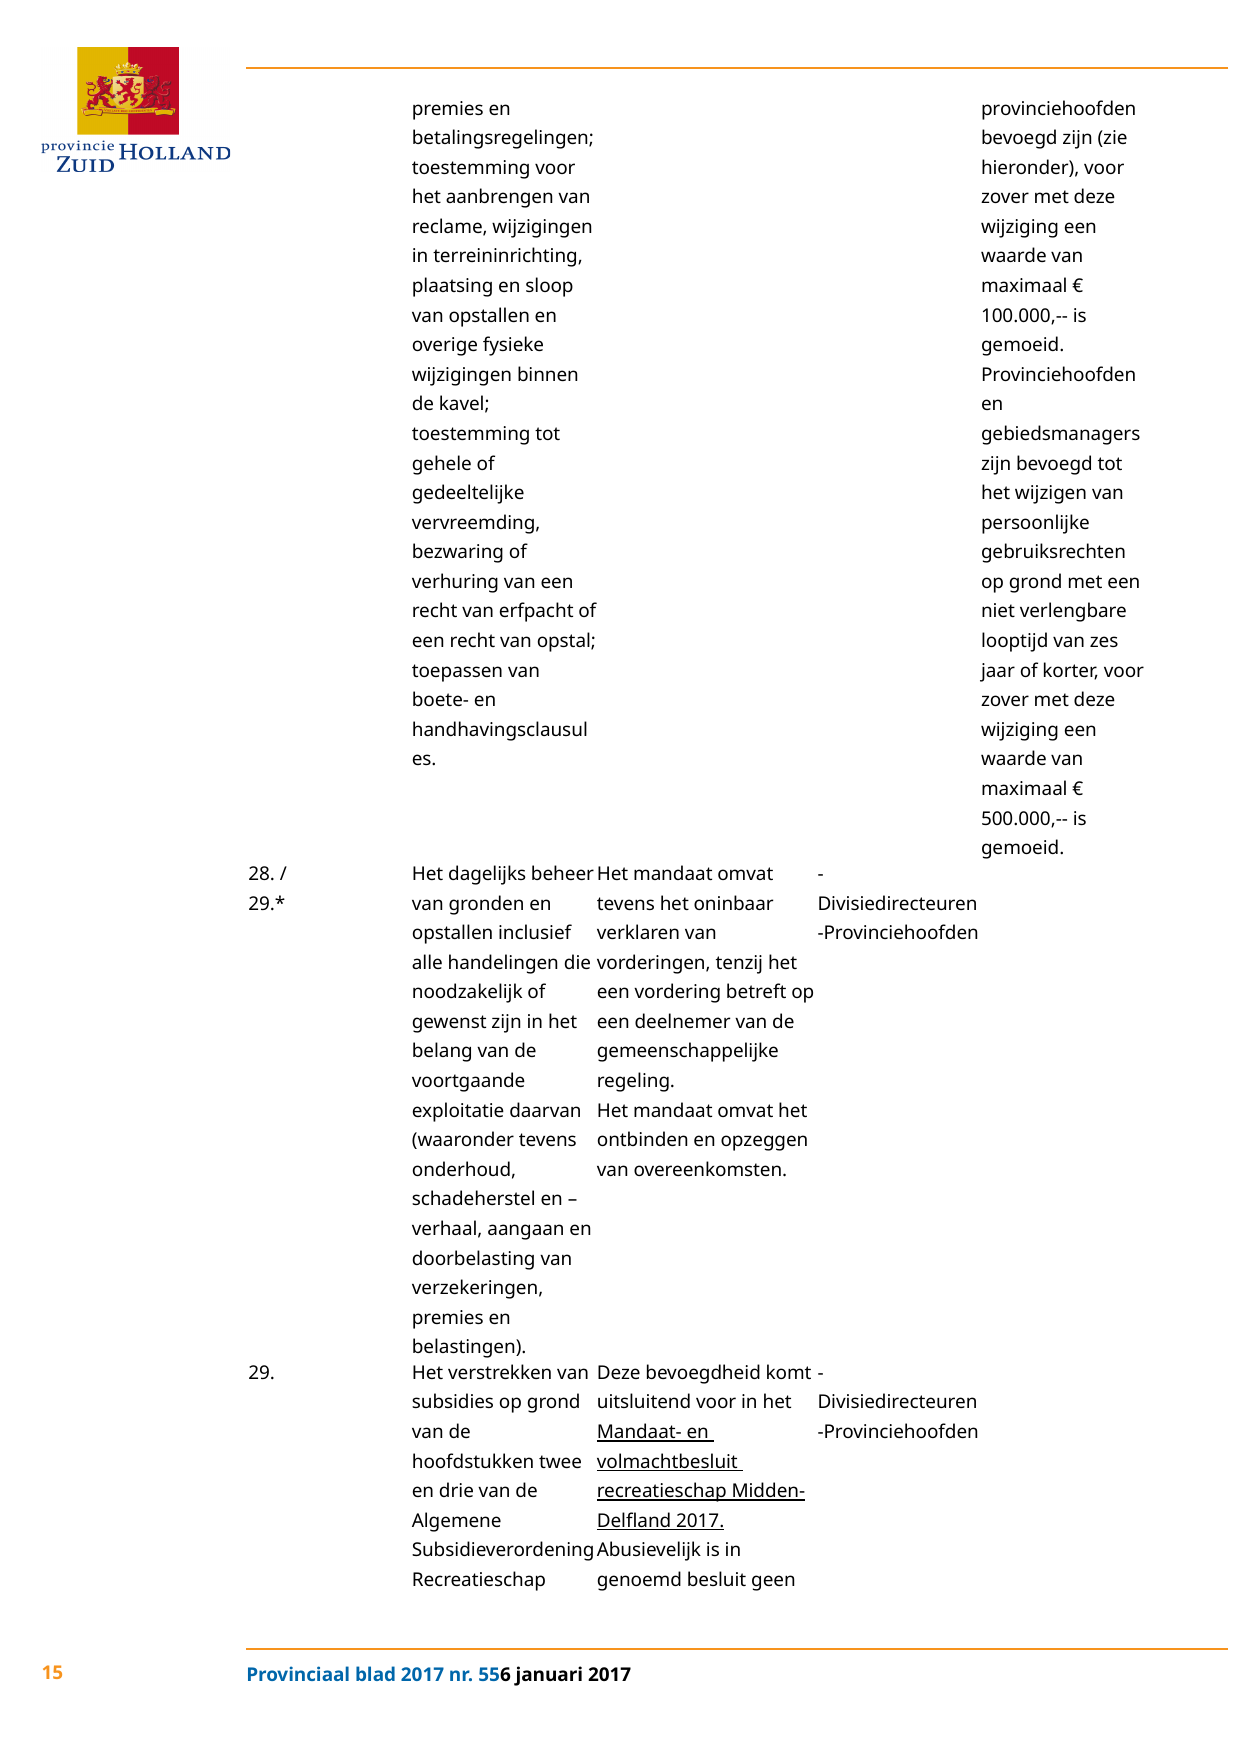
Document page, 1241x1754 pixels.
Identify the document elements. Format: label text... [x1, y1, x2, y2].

table_cell 28. / 29.* [248, 860, 412, 1359]
table_cell provinciehoofden bevoegd zijn (zie hieronder), voor zover met deze wijziging een waarde van maximaal € 100.000,-- is gemoeid. Provinciehoofden en gebiedsmanagers zijn bevoegd tot het wijzigen van persoonlijke gebruiksrechten op grond met een niet verlengbare looptijd van zes jaar of korter, voor zover met deze wijziging een waarde van maximaal € 500.000,-- is gemoeid. [981, 95, 1152, 860]
table_cell -Divisiedirecteuren -Provinciehoofden [817, 1359, 981, 1592]
table_cell [981, 860, 1152, 1359]
table_cell Het dagelijks beheer van gronden en opstallen inclusief alle handelingen die noodzakelijk of gewenst zijn in het belang van de voortgaande exploitatie daarvan (waaronder tevens onderhoud, schadeherstel en – verhaal, aangaan en doorbelasting van verzekeringen, premies en belastingen). [412, 860, 597, 1359]
table_cell Het mandaat omvat tevens het oninbaar verklaren van vorderingen, tenzij het een vordering betreft op een deelnemer van de gemeenschappelijke regeling. Het mandaat omvat het ontbinden en opzeggen van overeenkomsten. [597, 860, 817, 1359]
table_cell 29. [248, 1359, 412, 1592]
table_cell -Divisiedirecteuren -Provinciehoofden [817, 860, 981, 1359]
table_cell premies en betalingsregelingen; toestemming voor het aanbrengen van reclame, wijzigingen in terreininrichting, plaatsing en sloop van opstallen en overige fysieke wijzigingen binnen de kavel; toestemming tot gehele of gedeeltelijke vervreemding, bezwaring of verhuring van een recht van erfpacht of een recht van opstal; toepassen van boete- en handhavingsclausules. [412, 95, 597, 860]
table_cell [817, 95, 981, 860]
picture [41, 47, 231, 172]
table_cell [248, 95, 412, 860]
table_cell [981, 1359, 1152, 1592]
table_cell Deze bevoegdheid komt uitsluitend voor in het Mandaat- en volmachtbesluit recreatieschap Midden-Delfland 2017. Abusievelijk is in genoemd besluit geen [597, 1359, 817, 1592]
table_cell Het verstrekken van subsidies op grond van de hoofdstukken twee en drie van de Algemene Subsidieverordening Recreatieschap [412, 1359, 597, 1592]
table_cell [597, 95, 817, 860]
